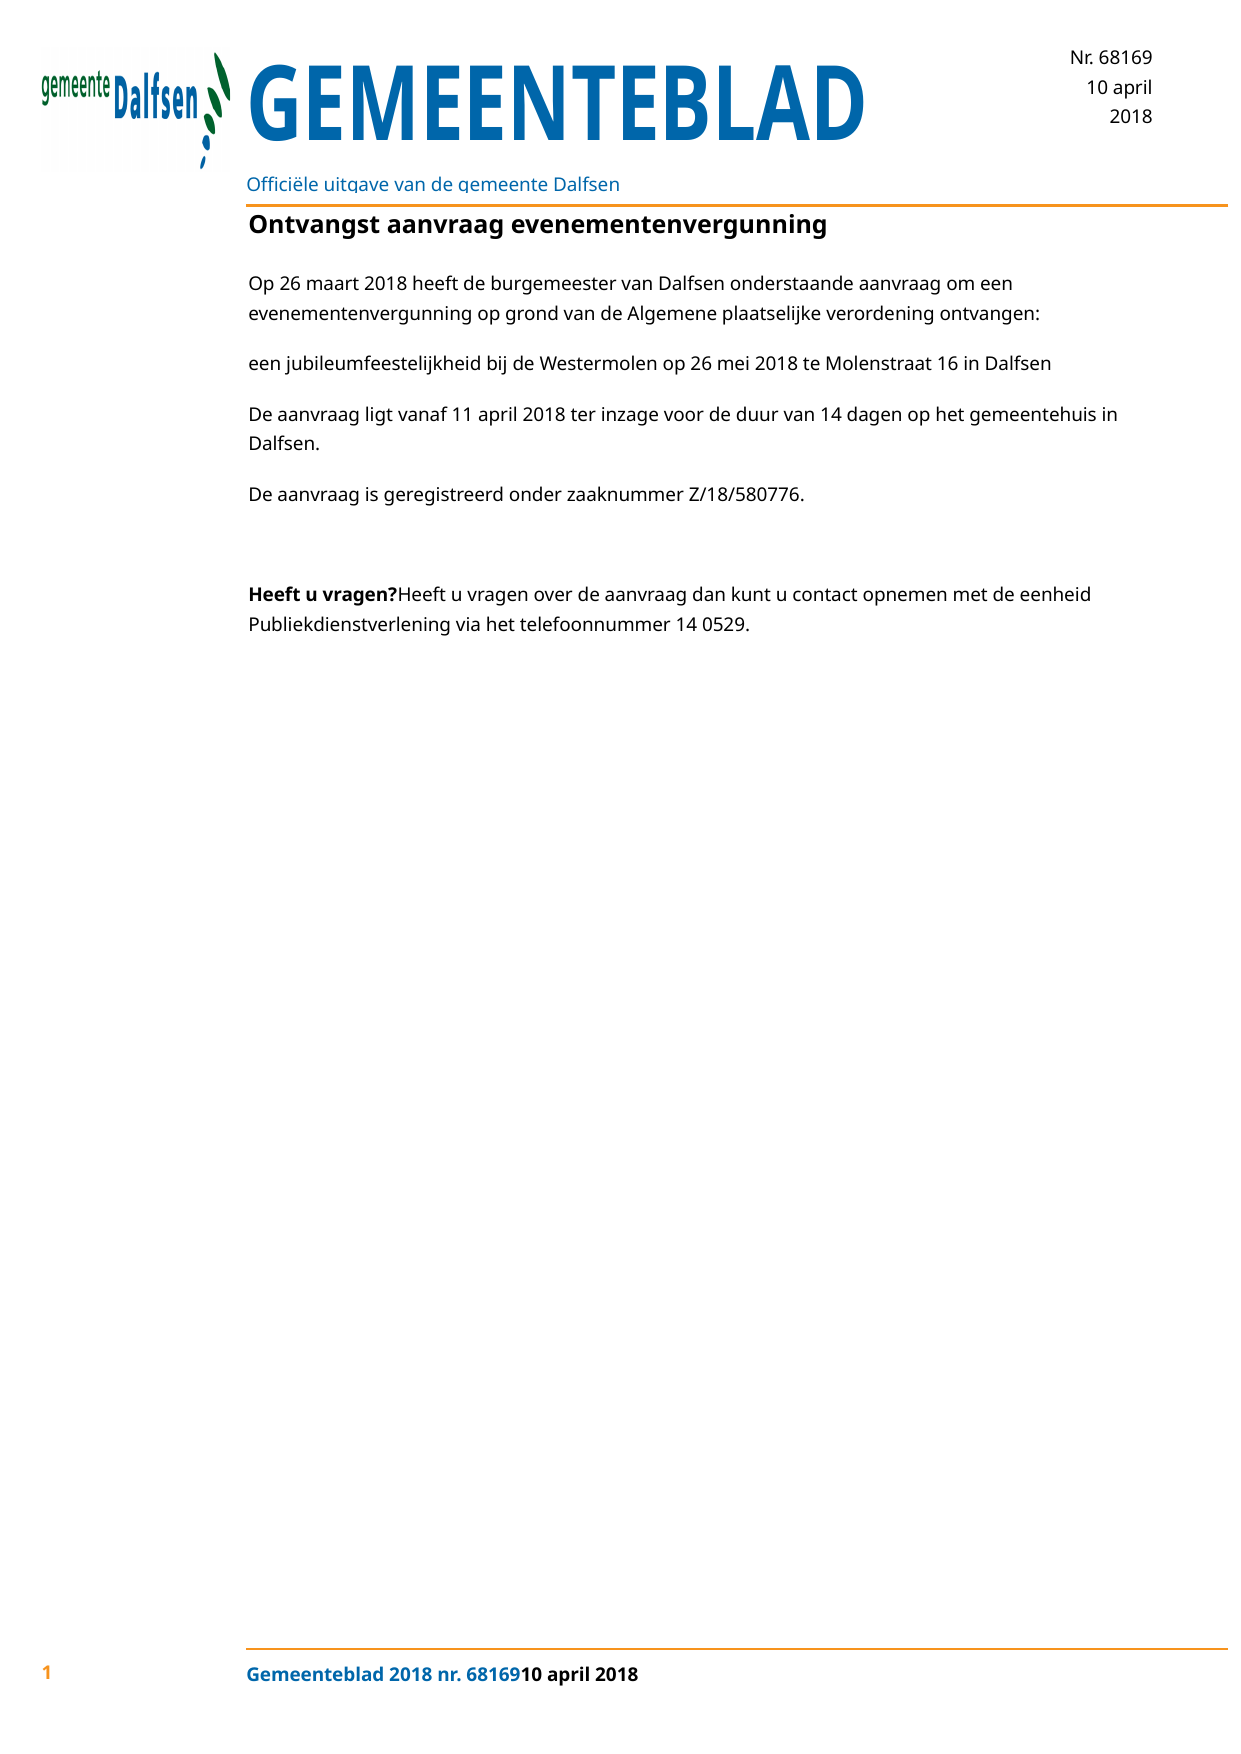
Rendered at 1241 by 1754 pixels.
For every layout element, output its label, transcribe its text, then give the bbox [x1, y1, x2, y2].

text Op 26 maart 2018 heeft de burgemeester van Dalfsen onderstaande aanvraag om een evenementenvergunning op grond van de Algemene plaatselijke verordening ontvangen: [248, 270, 1152, 326]
text Ontvangst aanvraag evenementenvergunning [248, 207, 1152, 241]
text Heeft u vragen?Heeft u vragen over de aanvraag dan kunt u contact opnemen met de eenheid Publiekdienstverlening via het telefoonnummer 14 0529. [248, 582, 1152, 637]
picture [41, 47, 231, 172]
text De aanvraag is geregistreerd onder zaaknummer Z/18/580776. [248, 481, 1152, 506]
text De aanvraag ligt vanaf 11 april 2018 ter inzage voor de duur van 14 dagen op het gemeentehuis in Dalfsen. [248, 401, 1152, 456]
text een jubileumfeestelijkheid bij de Westermolen op 26 mei 2018 te Molenstraat 16 in Dalfsen [248, 350, 1152, 376]
